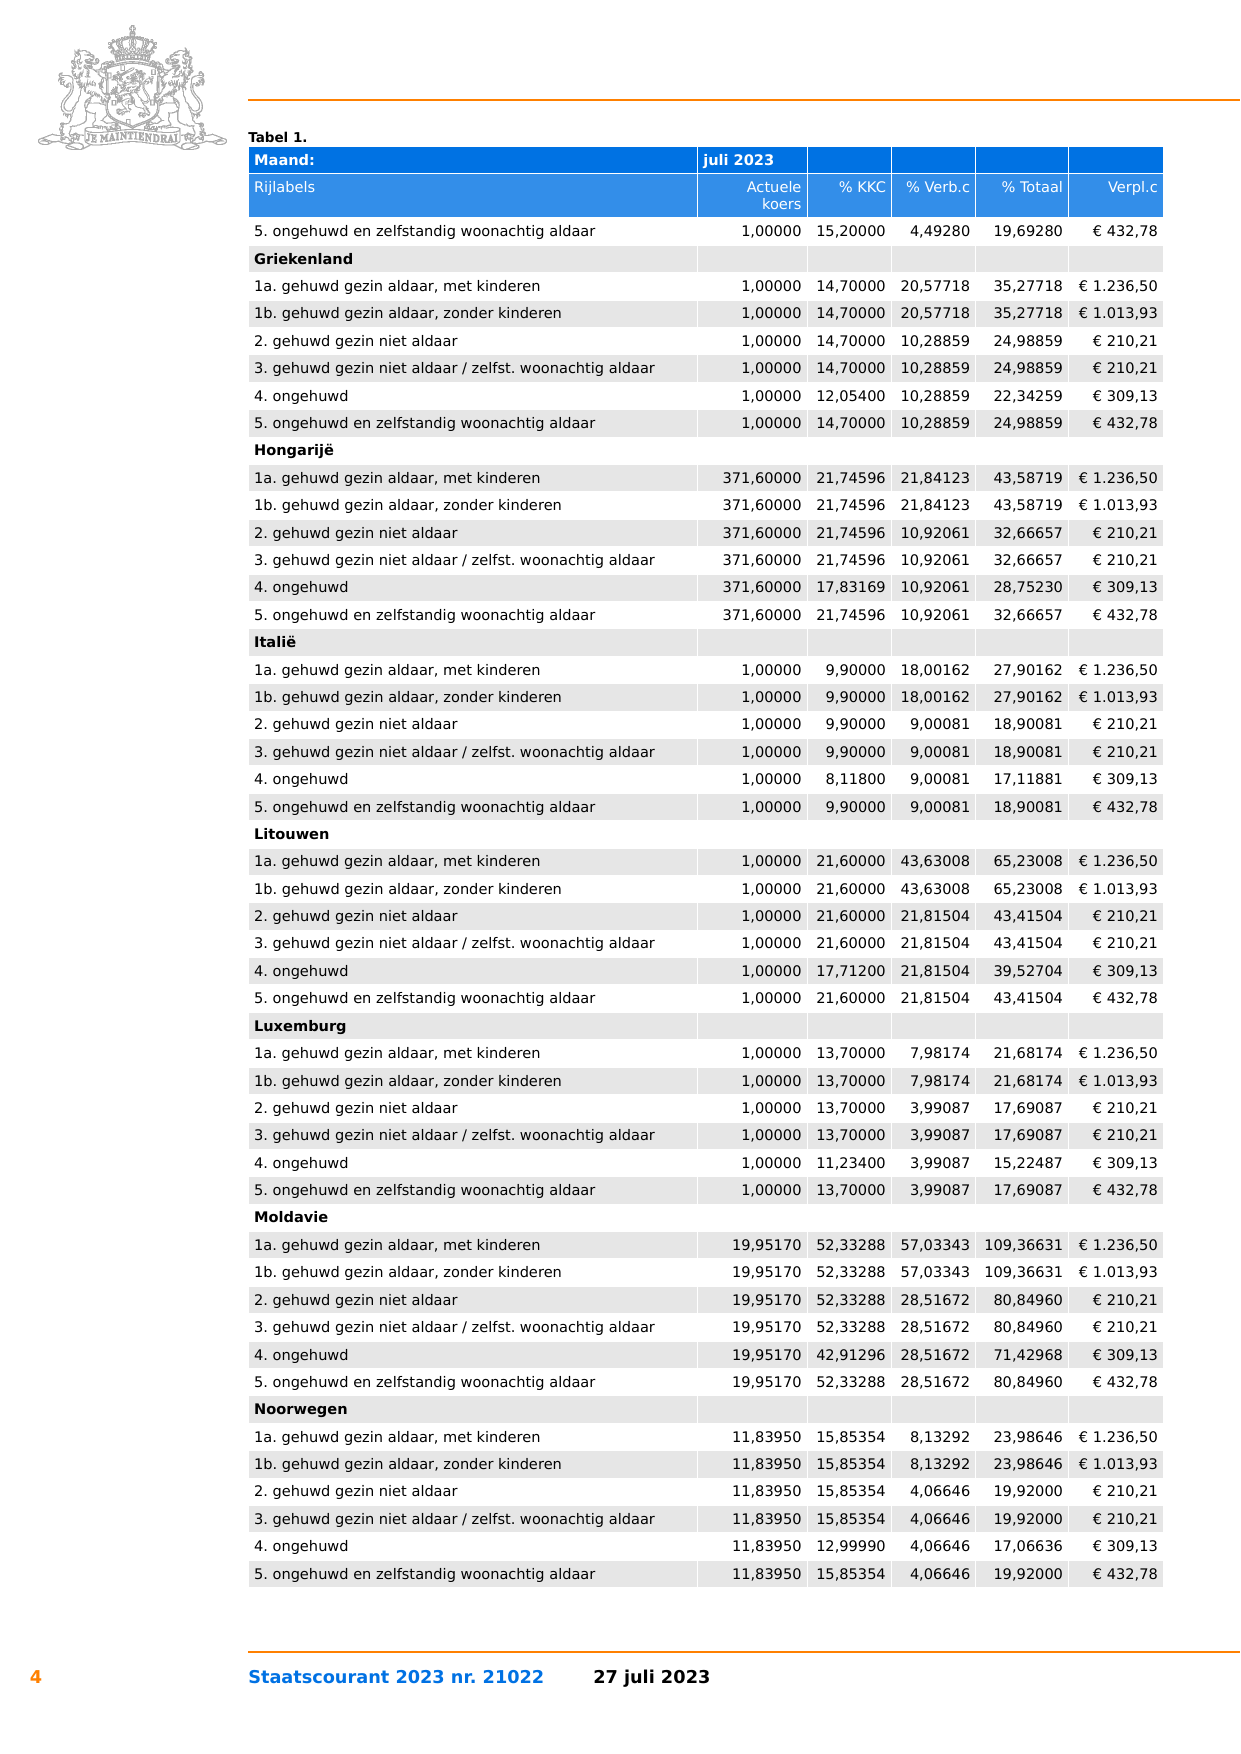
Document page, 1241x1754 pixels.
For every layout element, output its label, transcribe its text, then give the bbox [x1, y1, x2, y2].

table_cell 1a. gehuwd gezin aldaar, met kinderen [249, 1424, 697, 1450]
table_cell € 432,78 [1069, 410, 1163, 437]
table_cell 21,74596 [808, 520, 891, 546]
table_cell Griekenland [249, 246, 697, 272]
table_cell 371,60000 [698, 465, 807, 491]
table_cell 80,84960 [976, 1369, 1068, 1395]
table_cell 5. ongehuwd en zelfstandig woonachtig aldaar [249, 1561, 697, 1587]
table_cell [1069, 438, 1163, 464]
table_cell 17,83169 [808, 575, 891, 601]
table_cell 71,42968 [976, 1342, 1068, 1368]
table_cell [892, 1205, 975, 1231]
table_cell 11,83950 [698, 1479, 807, 1505]
table_cell 9,90000 [808, 684, 891, 711]
table_cell [892, 1013, 975, 1039]
table_cell 28,51672 [892, 1314, 975, 1341]
table_cell € 1.236,50 [1069, 273, 1163, 299]
table_cell 65,23008 [976, 849, 1068, 875]
table_cell 11,83950 [698, 1424, 807, 1450]
table_cell 43,41504 [976, 986, 1068, 1012]
table_cell [976, 821, 1068, 847]
table_cell 57,03343 [892, 1232, 975, 1258]
table_cell 14,70000 [808, 301, 891, 327]
table_cell 19,95170 [698, 1287, 807, 1313]
table_cell 371,60000 [698, 575, 807, 601]
table_cell 1,00000 [698, 355, 807, 382]
table_cell 11,83950 [698, 1534, 807, 1560]
table_cell 21,84123 [892, 493, 975, 519]
table_cell 5. ongehuwd en zelfstandig woonachtig aldaar [249, 1177, 697, 1204]
table_cell € 432,78 [1069, 1369, 1163, 1395]
table_cell 10,28859 [892, 410, 975, 437]
table_cell € 210,21 [1069, 355, 1163, 382]
table_cell % KKC [808, 174, 891, 217]
table_cell € 1.236,50 [1069, 1040, 1163, 1067]
table_cell [976, 246, 1068, 272]
table_cell [976, 147, 1068, 173]
table_cell [892, 246, 975, 272]
table_cell 1b. gehuwd gezin aldaar, zonder kinderen [249, 876, 697, 902]
table_cell 1a. gehuwd gezin aldaar, met kinderen [249, 1040, 697, 1067]
table_cell [976, 1013, 1068, 1039]
picture [38, 25, 227, 150]
table_cell 21,60000 [808, 986, 891, 1012]
table_cell 35,27718 [976, 273, 1068, 299]
table_cell 7,98174 [892, 1040, 975, 1067]
table_cell 1a. gehuwd gezin aldaar, met kinderen [249, 1232, 697, 1258]
table_cell € 432,78 [1069, 1177, 1163, 1204]
table_cell 18,00162 [892, 657, 975, 683]
table_cell 21,60000 [808, 903, 891, 930]
table_cell 17,11881 [976, 766, 1068, 793]
table_cell 1,00000 [698, 849, 807, 875]
table_cell 19,92000 [976, 1506, 1068, 1532]
table_cell 371,60000 [698, 493, 807, 519]
table_cell [698, 246, 807, 272]
table_cell € 210,21 [1069, 931, 1163, 957]
table_cell 109,36631 [976, 1260, 1068, 1286]
table_cell 5. ongehuwd en zelfstandig woonachtig aldaar [249, 219, 697, 245]
table_cell 43,58719 [976, 493, 1068, 519]
table_cell 1a. gehuwd gezin aldaar, met kinderen [249, 657, 697, 683]
table_cell Actuele koers [698, 174, 807, 217]
table_cell € 210,21 [1069, 1314, 1163, 1341]
table_cell 80,84960 [976, 1314, 1068, 1341]
table_cell 9,90000 [808, 712, 891, 738]
table_cell 11,83950 [698, 1451, 807, 1478]
table_cell 1,00000 [698, 986, 807, 1012]
table_cell € 432,78 [1069, 986, 1163, 1012]
table_cell 52,33288 [808, 1314, 891, 1341]
table_cell 4. ongehuwd [249, 1534, 697, 1560]
table_cell € 1.236,50 [1069, 465, 1163, 491]
table_cell Maand: [249, 147, 697, 173]
table_cell 14,70000 [808, 273, 891, 299]
table_cell [892, 438, 975, 464]
table_cell 10,92061 [892, 602, 975, 628]
table_cell 9,00081 [892, 712, 975, 738]
table_cell 52,33288 [808, 1232, 891, 1258]
table_cell € 1.013,93 [1069, 301, 1163, 327]
table_cell 9,90000 [808, 794, 891, 820]
table_cell € 309,13 [1069, 1150, 1163, 1176]
table_cell € 309,13 [1069, 766, 1163, 793]
table_cell [698, 438, 807, 464]
table_cell 24,98859 [976, 328, 1068, 354]
table_cell 17,69087 [976, 1123, 1068, 1149]
table_cell juli 2023 [698, 147, 807, 173]
table_cell 2. gehuwd gezin niet aldaar [249, 1479, 697, 1505]
table_cell 9,90000 [808, 739, 891, 765]
table_cell 13,70000 [808, 1040, 891, 1067]
table_cell 19,95170 [698, 1342, 807, 1368]
table_cell 3,99087 [892, 1150, 975, 1176]
table_cell 15,85354 [808, 1506, 891, 1532]
table_cell 43,41504 [976, 903, 1068, 930]
table_cell [976, 629, 1068, 656]
table_cell 21,74596 [808, 465, 891, 491]
table_cell 52,33288 [808, 1287, 891, 1313]
table_cell 1,00000 [698, 1040, 807, 1067]
table_cell 1,00000 [698, 410, 807, 437]
table_cell 1,00000 [698, 1177, 807, 1204]
table_cell 18,90081 [976, 712, 1068, 738]
table_cell 1,00000 [698, 1095, 807, 1121]
table_cell 20,57718 [892, 273, 975, 299]
table_cell 4,06646 [892, 1534, 975, 1560]
table_cell 1,00000 [698, 1150, 807, 1176]
table_cell € 210,21 [1069, 1123, 1163, 1149]
table_cell 52,33288 [808, 1260, 891, 1286]
table_cell 4,49280 [892, 219, 975, 245]
table_cell 18,90081 [976, 739, 1068, 765]
table_cell 13,70000 [808, 1123, 891, 1149]
table_cell 23,98646 [976, 1451, 1068, 1478]
table_cell 11,83950 [698, 1506, 807, 1532]
table_cell € 1.236,50 [1069, 657, 1163, 683]
table_cell 10,92061 [892, 575, 975, 601]
table_cell € 1.013,93 [1069, 684, 1163, 711]
table_cell 21,74596 [808, 602, 891, 628]
table_cell 32,66657 [976, 602, 1068, 628]
table_cell 15,85354 [808, 1424, 891, 1450]
table_cell 19,95170 [698, 1232, 807, 1258]
table_cell 4,06646 [892, 1506, 975, 1532]
table_cell 17,71200 [808, 958, 891, 984]
table_cell 13,70000 [808, 1177, 891, 1204]
table_cell 11,23400 [808, 1150, 891, 1176]
table_cell € 1.013,93 [1069, 876, 1163, 902]
table_cell [1069, 1013, 1163, 1039]
table_cell 17,69087 [976, 1177, 1068, 1204]
table_cell 5. ongehuwd en zelfstandig woonachtig aldaar [249, 794, 697, 820]
table_cell 10,92061 [892, 520, 975, 546]
table_cell [892, 821, 975, 847]
table_cell 19,92000 [976, 1561, 1068, 1587]
table_cell Rijlabels [249, 174, 697, 217]
table_cell 21,60000 [808, 876, 891, 902]
table_cell [808, 246, 891, 272]
table_cell 1,00000 [698, 219, 807, 245]
table_cell [808, 1396, 891, 1423]
table_cell 4,06646 [892, 1479, 975, 1505]
table_cell [698, 1396, 807, 1423]
table_cell € 1.236,50 [1069, 1424, 1163, 1450]
table_cell 4. ongehuwd [249, 958, 697, 984]
table_cell Italië [249, 629, 697, 656]
table_cell 1,00000 [698, 876, 807, 902]
table_cell [698, 1013, 807, 1039]
table_cell 1b. gehuwd gezin aldaar, zonder kinderen [249, 301, 697, 327]
table_cell 13,70000 [808, 1068, 891, 1094]
table_cell 4. ongehuwd [249, 1150, 697, 1176]
table_cell 1a. gehuwd gezin aldaar, met kinderen [249, 273, 697, 299]
table_cell € 210,21 [1069, 328, 1163, 354]
table_cell Luxemburg [249, 1013, 697, 1039]
table_cell 1,00000 [698, 684, 807, 711]
table_cell 3. gehuwd gezin niet aldaar / zelfst. woonachtig aldaar [249, 1506, 697, 1532]
table_cell 21,81504 [892, 958, 975, 984]
table_cell 9,00081 [892, 766, 975, 793]
table_cell 1,00000 [698, 739, 807, 765]
table_cell € 309,13 [1069, 575, 1163, 601]
table_cell 1b. gehuwd gezin aldaar, zonder kinderen [249, 1451, 697, 1478]
table_cell 43,41504 [976, 931, 1068, 957]
table_cell 3. gehuwd gezin niet aldaar / zelfst. woonachtig aldaar [249, 547, 697, 573]
table_cell 1a. gehuwd gezin aldaar, met kinderen [249, 465, 697, 491]
table_cell 371,60000 [698, 547, 807, 573]
table_cell Litouwen [249, 821, 697, 847]
table_cell [976, 438, 1068, 464]
table_cell [808, 438, 891, 464]
table_cell 3. gehuwd gezin niet aldaar / zelfst. woonachtig aldaar [249, 931, 697, 957]
table_cell 15,85354 [808, 1451, 891, 1478]
table_cell 3,99087 [892, 1123, 975, 1149]
table_cell € 1.236,50 [1069, 849, 1163, 875]
table_cell 57,03343 [892, 1260, 975, 1286]
table_cell 21,84123 [892, 465, 975, 491]
table_cell 4. ongehuwd [249, 383, 697, 409]
table_cell 27,90162 [976, 657, 1068, 683]
table_cell 28,51672 [892, 1369, 975, 1395]
table_cell [698, 629, 807, 656]
table_cell 65,23008 [976, 876, 1068, 902]
table_cell Noorwegen [249, 1396, 697, 1423]
table_cell 1,00000 [698, 1068, 807, 1094]
table_cell 1,00000 [698, 301, 807, 327]
table_cell 18,90081 [976, 794, 1068, 820]
table_cell 28,75230 [976, 575, 1068, 601]
table_cell 10,28859 [892, 355, 975, 382]
table_cell € 309,13 [1069, 1534, 1163, 1560]
table_cell 9,90000 [808, 657, 891, 683]
table_cell 4. ongehuwd [249, 1342, 697, 1368]
table_cell € 309,13 [1069, 958, 1163, 984]
table_cell 4. ongehuwd [249, 575, 697, 601]
table_cell 9,00081 [892, 794, 975, 820]
table_cell 1b. gehuwd gezin aldaar, zonder kinderen [249, 684, 697, 711]
table_cell 17,06636 [976, 1534, 1068, 1560]
table_cell € 309,13 [1069, 383, 1163, 409]
table_cell 32,66657 [976, 547, 1068, 573]
table_cell 3. gehuwd gezin niet aldaar / zelfst. woonachtig aldaar [249, 739, 697, 765]
table_cell € 210,21 [1069, 712, 1163, 738]
table_cell 1b. gehuwd gezin aldaar, zonder kinderen [249, 493, 697, 519]
table_cell 2. gehuwd gezin niet aldaar [249, 520, 697, 546]
table_cell 19,95170 [698, 1369, 807, 1395]
table_cell [1069, 246, 1163, 272]
table_cell 371,60000 [698, 520, 807, 546]
table_cell € 1.013,93 [1069, 493, 1163, 519]
table_cell 13,70000 [808, 1095, 891, 1121]
table_cell 14,70000 [808, 328, 891, 354]
table_cell [1069, 147, 1163, 173]
table_cell 7,98174 [892, 1068, 975, 1094]
table_cell 12,05400 [808, 383, 891, 409]
table_cell [1069, 1205, 1163, 1231]
table_cell 24,98859 [976, 410, 1068, 437]
table_cell [1069, 629, 1163, 656]
table_cell [808, 1013, 891, 1039]
table_cell 2. gehuwd gezin niet aldaar [249, 712, 697, 738]
table_cell [808, 147, 891, 173]
table_cell Hongarijë [249, 438, 697, 464]
table_cell 1,00000 [698, 712, 807, 738]
table_cell 3. gehuwd gezin niet aldaar / zelfst. woonachtig aldaar [249, 1314, 697, 1341]
table_cell 8,13292 [892, 1424, 975, 1450]
table_cell [892, 629, 975, 656]
table_cell % Verb.c [892, 174, 975, 217]
table_cell Verpl.c [1069, 174, 1163, 217]
table_cell [976, 1205, 1068, 1231]
table_cell 3. gehuwd gezin niet aldaar / zelfst. woonachtig aldaar [249, 1123, 697, 1149]
table_cell 14,70000 [808, 355, 891, 382]
table_cell 3. gehuwd gezin niet aldaar / zelfst. woonachtig aldaar [249, 355, 697, 382]
table_cell 8,13292 [892, 1451, 975, 1478]
table_cell 21,81504 [892, 986, 975, 1012]
table_cell 52,33288 [808, 1369, 891, 1395]
table_cell € 1.013,93 [1069, 1451, 1163, 1478]
table_cell 5. ongehuwd en zelfstandig woonachtig aldaar [249, 1369, 697, 1395]
table_cell [808, 629, 891, 656]
table_cell 1,00000 [698, 931, 807, 957]
table_cell 23,98646 [976, 1424, 1068, 1450]
table_cell 9,00081 [892, 739, 975, 765]
table_cell 2. gehuwd gezin niet aldaar [249, 1287, 697, 1313]
table_cell € 210,21 [1069, 520, 1163, 546]
table_cell 80,84960 [976, 1287, 1068, 1313]
table_cell € 432,78 [1069, 219, 1163, 245]
table_cell € 210,21 [1069, 1287, 1163, 1313]
table_cell 28,51672 [892, 1342, 975, 1368]
table_cell 10,92061 [892, 547, 975, 573]
table_cell 15,20000 [808, 219, 891, 245]
table_cell € 210,21 [1069, 739, 1163, 765]
table_cell 11,83950 [698, 1561, 807, 1587]
table_cell 12,99990 [808, 1534, 891, 1560]
table_cell € 210,21 [1069, 547, 1163, 573]
table_header Tabel 1. [248, 130, 1163, 146]
table_cell 17,69087 [976, 1095, 1068, 1121]
table_cell 1,00000 [698, 657, 807, 683]
table_cell € 210,21 [1069, 903, 1163, 930]
table_cell 8,11800 [808, 766, 891, 793]
table_cell 1,00000 [698, 328, 807, 354]
table_cell 35,27718 [976, 301, 1068, 327]
table_cell 371,60000 [698, 602, 807, 628]
table_cell 19,69280 [976, 219, 1068, 245]
table_cell [892, 147, 975, 173]
table_cell % Totaal [976, 174, 1068, 217]
table_cell 15,85354 [808, 1479, 891, 1505]
table_cell 109,36631 [976, 1232, 1068, 1258]
table_cell 1,00000 [698, 383, 807, 409]
table_cell [1069, 1396, 1163, 1423]
table_cell 15,22487 [976, 1150, 1068, 1176]
table_cell 19,95170 [698, 1314, 807, 1341]
table_cell 1,00000 [698, 794, 807, 820]
table_cell 24,98859 [976, 355, 1068, 382]
table_cell 14,70000 [808, 410, 891, 437]
table_cell 43,63008 [892, 849, 975, 875]
table_cell 32,66657 [976, 520, 1068, 546]
table_cell 1,00000 [698, 903, 807, 930]
table_cell 21,68174 [976, 1068, 1068, 1094]
table_cell € 309,13 [1069, 1342, 1163, 1368]
table_cell 43,63008 [892, 876, 975, 902]
table_cell 19,95170 [698, 1260, 807, 1286]
table_cell [808, 821, 891, 847]
table_cell [698, 821, 807, 847]
table_cell 2. gehuwd gezin niet aldaar [249, 1095, 697, 1121]
table_cell 1,00000 [698, 958, 807, 984]
table_cell 21,81504 [892, 931, 975, 957]
table_cell 5. ongehuwd en zelfstandig woonachtig aldaar [249, 410, 697, 437]
table_cell 28,51672 [892, 1287, 975, 1313]
table_cell [808, 1205, 891, 1231]
table_cell 43,58719 [976, 465, 1068, 491]
table_cell 42,91296 [808, 1342, 891, 1368]
table_cell 27,90162 [976, 684, 1068, 711]
table_cell 22,34259 [976, 383, 1068, 409]
table_cell [976, 1396, 1068, 1423]
table_cell 5. ongehuwd en zelfstandig woonachtig aldaar [249, 986, 697, 1012]
table_cell 21,74596 [808, 547, 891, 573]
table_cell € 210,21 [1069, 1479, 1163, 1505]
table_cell € 1.013,93 [1069, 1068, 1163, 1094]
table_cell 1a. gehuwd gezin aldaar, met kinderen [249, 849, 697, 875]
table_cell 19,92000 [976, 1479, 1068, 1505]
table_cell 21,60000 [808, 931, 891, 957]
table_cell 2. gehuwd gezin niet aldaar [249, 903, 697, 930]
table_cell 21,60000 [808, 849, 891, 875]
table_cell Moldavie [249, 1205, 697, 1231]
table_cell 21,74596 [808, 493, 891, 519]
table_cell 20,57718 [892, 301, 975, 327]
table_cell 1,00000 [698, 766, 807, 793]
table_cell 1,00000 [698, 273, 807, 299]
table_cell 4,06646 [892, 1561, 975, 1587]
table_cell € 432,78 [1069, 1561, 1163, 1587]
table_cell 21,68174 [976, 1040, 1068, 1067]
table_cell € 1.013,93 [1069, 1260, 1163, 1286]
table_cell € 432,78 [1069, 602, 1163, 628]
table_cell 15,85354 [808, 1561, 891, 1587]
table_cell 3,99087 [892, 1095, 975, 1121]
table_cell 18,00162 [892, 684, 975, 711]
table_cell 10,28859 [892, 383, 975, 409]
table_cell 21,81504 [892, 903, 975, 930]
table_cell 1b. gehuwd gezin aldaar, zonder kinderen [249, 1068, 697, 1094]
table_cell 2. gehuwd gezin niet aldaar [249, 328, 697, 354]
table_cell [892, 1396, 975, 1423]
table_cell [1069, 821, 1163, 847]
table_cell 1,00000 [698, 1123, 807, 1149]
table_cell 4. ongehuwd [249, 766, 697, 793]
table_cell 5. ongehuwd en zelfstandig woonachtig aldaar [249, 602, 697, 628]
table_cell 10,28859 [892, 328, 975, 354]
table_cell € 210,21 [1069, 1506, 1163, 1532]
table_cell [698, 1205, 807, 1231]
table_cell 1b. gehuwd gezin aldaar, zonder kinderen [249, 1260, 697, 1286]
table_cell 39,52704 [976, 958, 1068, 984]
table_cell € 1.236,50 [1069, 1232, 1163, 1258]
table_cell 3,99087 [892, 1177, 975, 1204]
table_cell € 210,21 [1069, 1095, 1163, 1121]
table_cell € 432,78 [1069, 794, 1163, 820]
